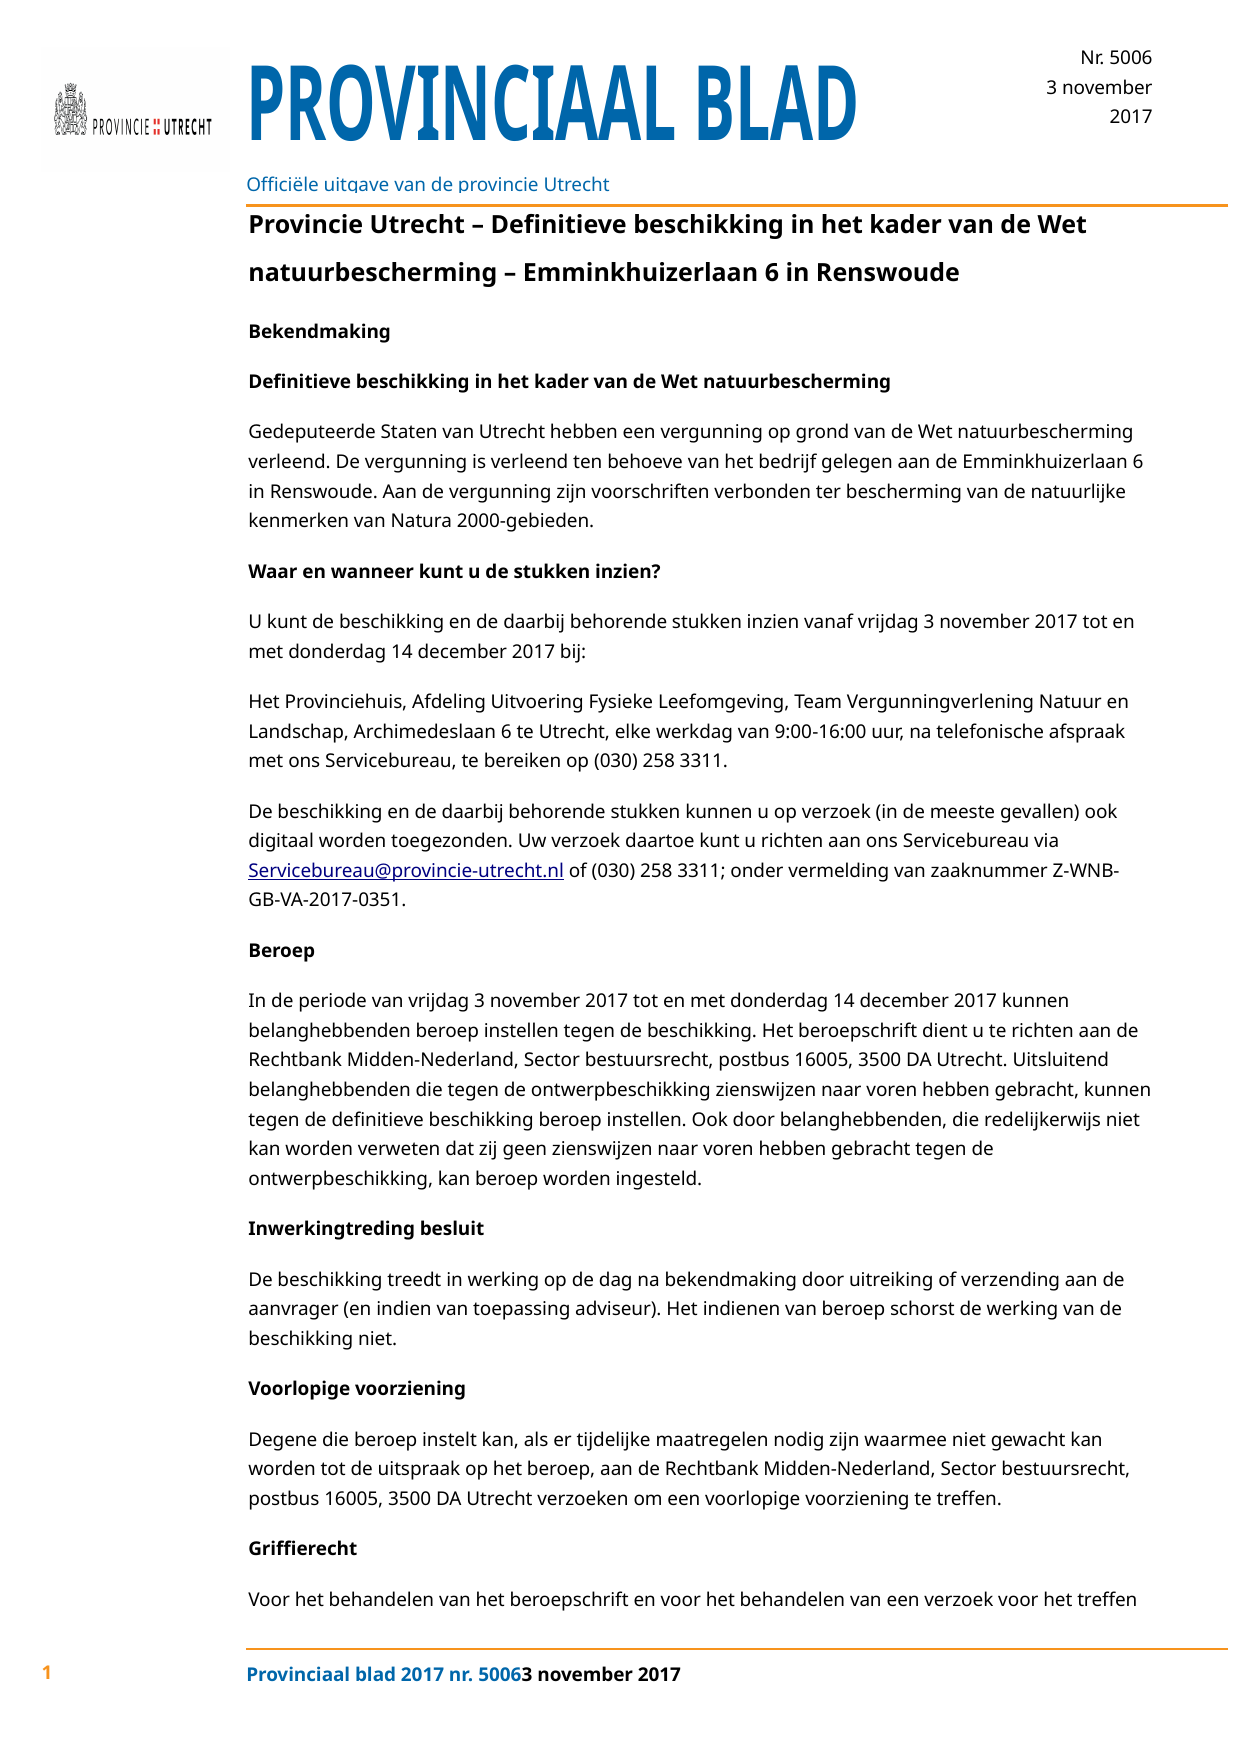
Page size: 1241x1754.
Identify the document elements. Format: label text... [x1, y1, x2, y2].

text Inwerkingtreding besluit [248, 1215, 1152, 1241]
text Voorlopige voorziening [248, 1375, 1152, 1401]
text Bekendmaking [248, 318, 1152, 344]
text U kunt de beschikking en de daarbij behorende stukken inzien vanaf vrijdag 3 november 2017 tot en met donderdag 14 december 2017 bij: [248, 608, 1152, 664]
text Griffierecht [248, 1535, 1152, 1561]
text Definitieve beschikking in het kader van de Wet natuurbescherming [248, 368, 1152, 394]
text De beschikking treedt in werking op de dag na bekendmaking door uitreiking of verzending aan de aanvrager (en indien van toepassing adviseur). Het indienen van beroep schorst de werking van de beschikking niet. [248, 1266, 1152, 1351]
text Waar en wanneer kunt u de stukken inzien? [248, 558, 1152, 584]
text Provincie Utrecht – Definitieve beschikking in het kader van de Wet natuurbescherming – Emminkhuizerlaan 6 in Renswoude [248, 207, 1152, 288]
text In de periode van vrijdag 3 november 2017 tot en met donderdag 14 december 2017 kunnen belanghebbenden beroep instellen tegen de beschikking. Het beroepschrift dient u te richten aan de Rechtbank Midden-Nederland, Sector bestuursrecht, postbus 16005, 3500 DA Utrecht. Uitsluitend belanghebbenden die tegen de ontwerpbeschikking zienswijzen naar voren hebben gebracht, kunnen tegen de definitieve beschikking beroep instellen. Ook door belanghebbenden, die redelijkerwijs niet kan worden verweten dat zij geen zienswijzen naar voren hebben gebracht tegen de ontwerpbeschikking, kan beroep worden ingesteld. [248, 987, 1152, 1191]
text Het Provinciehuis, Afdeling Uitvoering Fysieke Leefomgeving, Team Vergunningverlening Natuur en Landschap, Archimedeslaan 6 te Utrecht, elke werkdag van 9:00‑16:00 uur, na telefonische afspraak met ons Servicebureau, te bereiken op (030) 258 3311. [248, 688, 1152, 773]
text De beschikking en de daarbij behorende stukken kunnen u op verzoek (in de meeste gevallen) ook digitaal worden toegezonden. Uw verzoek daartoe kunt u richten aan ons Servicebureau via Servicebureau@provincie-utrecht.nl of (030) 258 3311; onder vermelding van zaaknummer Z-WNB-GB-VA-2017-0351. [248, 798, 1152, 912]
picture [41, 47, 231, 172]
text Voor het behandelen van het beroepschrift en voor het behandelen van een verzoek voor het treffen [248, 1586, 1152, 1612]
text Degene die beroep instelt kan, als er tijdelijke maatregelen nodig zijn waarmee niet gewacht kan worden tot de uitspraak op het beroep, aan de Rechtbank Midden-Nederland, Sector bestuursrecht, postbus 16005, 3500 DA Utrecht verzoeken om een voorlopige voorziening te treffen. [248, 1426, 1152, 1511]
text Beroep [248, 937, 1152, 963]
text Gedeputeerde Staten van Utrecht hebben een vergunning op grond van de Wet natuurbescherming verleend. De vergunning is verleend ten behoeve van het bedrijf gelegen aan de Emminkhuizerlaan 6 in Renswoude. Aan de vergunning zijn voorschriften verbonden ter bescherming van de natuurlijke kenmerken van Natura 2000-gebieden. [248, 419, 1152, 533]
